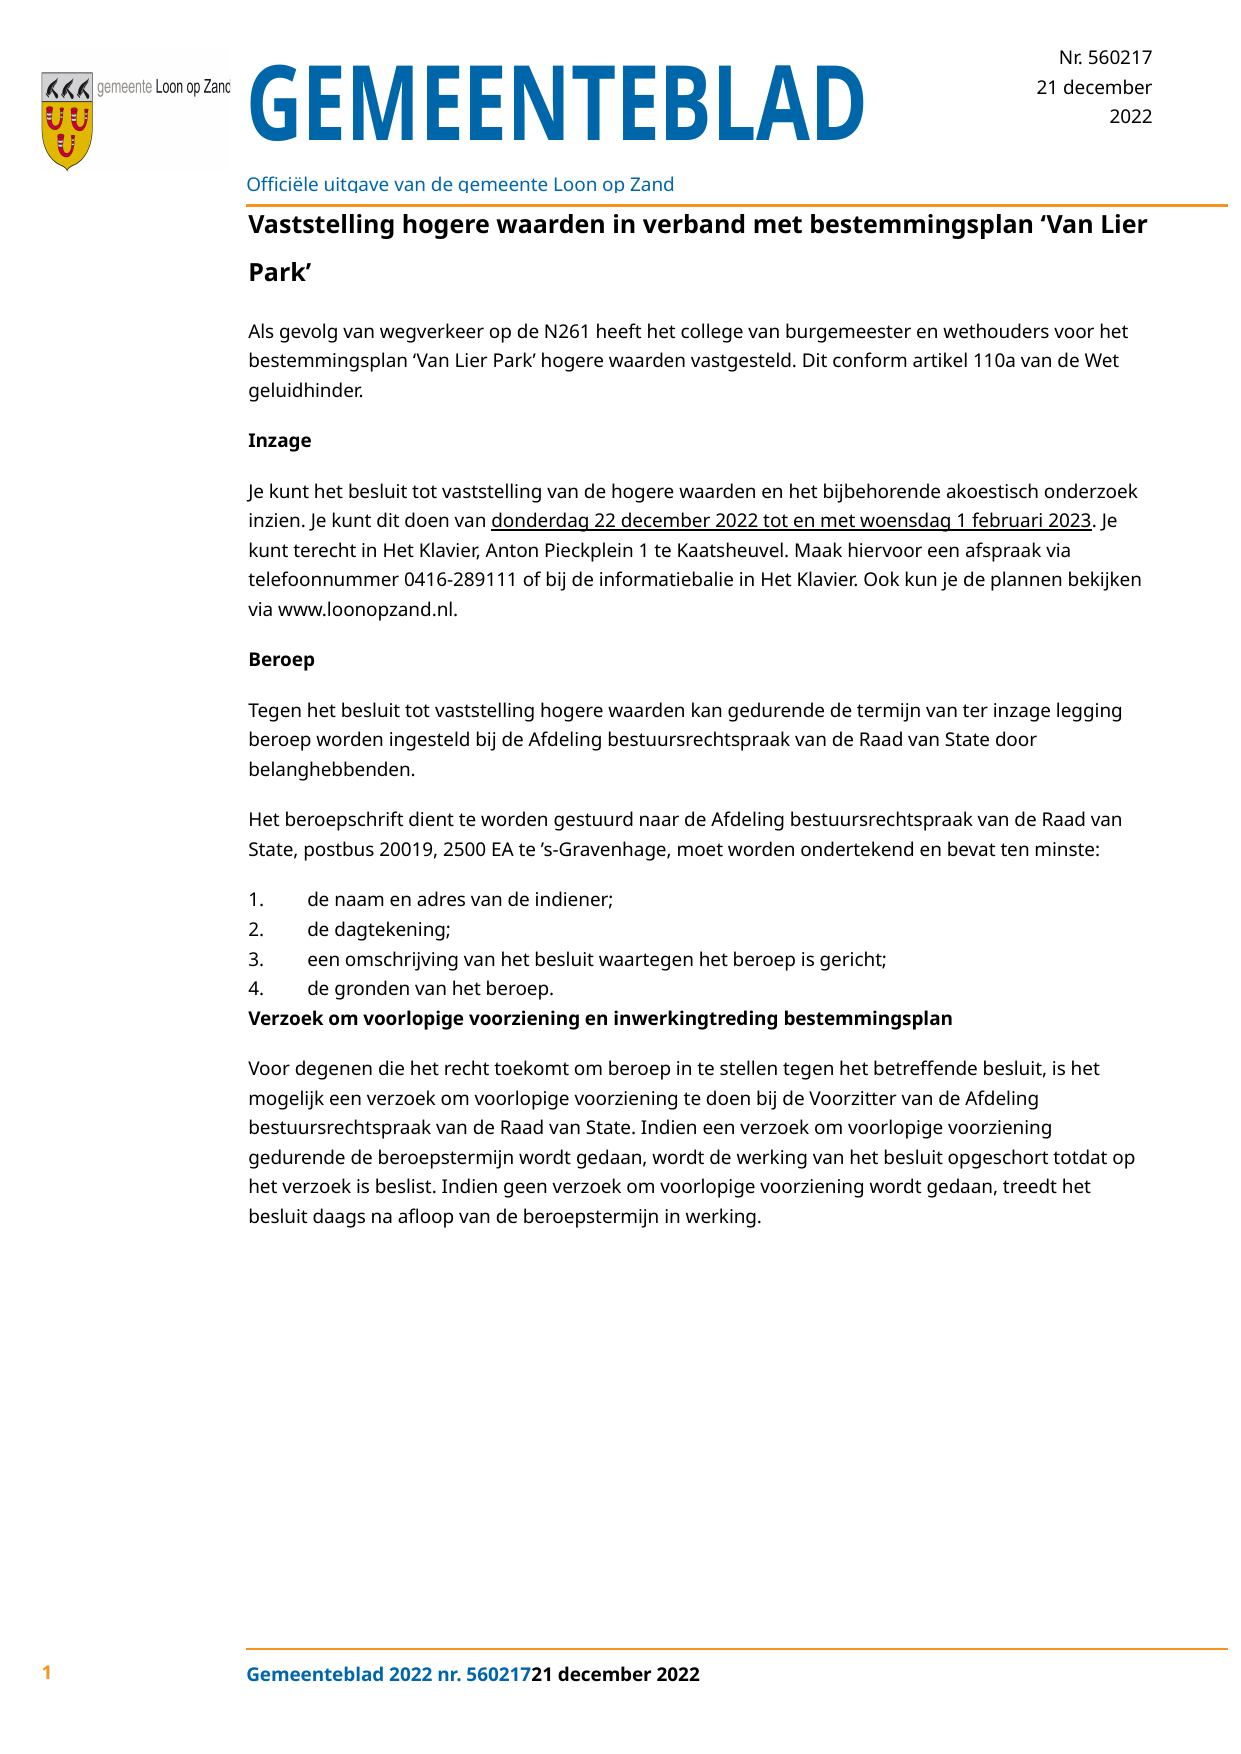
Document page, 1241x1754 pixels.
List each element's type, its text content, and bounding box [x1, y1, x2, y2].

text Tegen het besluit tot vaststelling hogere waarden kan gedurende de termijn van ter inzage legging beroep worden ingesteld bij de Afdeling bestuursrechtspraak van de Raad van State door belanghebbenden. [248, 697, 1152, 782]
list de dagtekening; [248, 916, 1152, 942]
list de gronden van het beroep. [248, 975, 1152, 1001]
text Inzage [248, 427, 1152, 453]
text Het beroepschrift dient te worden gestuurd naar de Afdeling bestuursrechtspraak van de Raad van State, postbus 20019, 2500 EA te ’s-Gravenhage, moet worden ondertekend en bevat ten minste: [248, 807, 1152, 862]
text Beroep [248, 647, 1152, 672]
text Als gevolg van wegverkeer op de N261 heeft het college van burgemeester en wethouders voor het bestemmingsplan ‘Van Lier Park’ hogere waarden vastgesteld. Dit conform artikel 110a van de Wet geluidhinder. [248, 318, 1152, 403]
text Voor degenen die het recht toekomt om beroep in te stellen tegen het betreffende besluit, is het mogelijk een verzoek om voorlopige voorziening te doen bij de Voorzitter van de Afdeling bestuursrechtspraak van de Raad van State. Indien een verzoek om voorlopige voorziening gedurende de beroepstermijn wordt gedaan, wordt de werking van het besluit opgeschort totdat op het verzoek is beslist. Indien geen verzoek om voorlopige voorziening wordt gedaan, treedt het besluit daags na afloop van de beroepstermijn in werking. [248, 1055, 1152, 1229]
picture [41, 47, 231, 172]
text Vaststelling hogere waarden in verband met bestemmingsplan ‘Van Lier Park’ [248, 207, 1152, 288]
list de naam en adres van de indiener; [248, 887, 1152, 912]
text Je kunt het besluit tot vaststelling van de hogere waarden en het bijbehorende akoestisch onderzoek inzien. Je kunt dit doen van donderdag 22 december 2022 tot en met woensdag 1 februari 2023. Je kunt terecht in Het Klavier, Anton Pieckplein 1 te Kaatsheuvel. Maak hiervoor een afspraak via telefoonnummer 0416-289111 of bij de informatiebalie in Het Klavier. Ook kun je de plannen bekijken via www.loonopzand.nl. [248, 478, 1152, 622]
list een omschrijving van het besluit waartegen het beroep is gericht; [248, 946, 1152, 972]
text Verzoek om voorlopige voorziening en inwerkingtreding bestemmingsplan [248, 1005, 1152, 1031]
